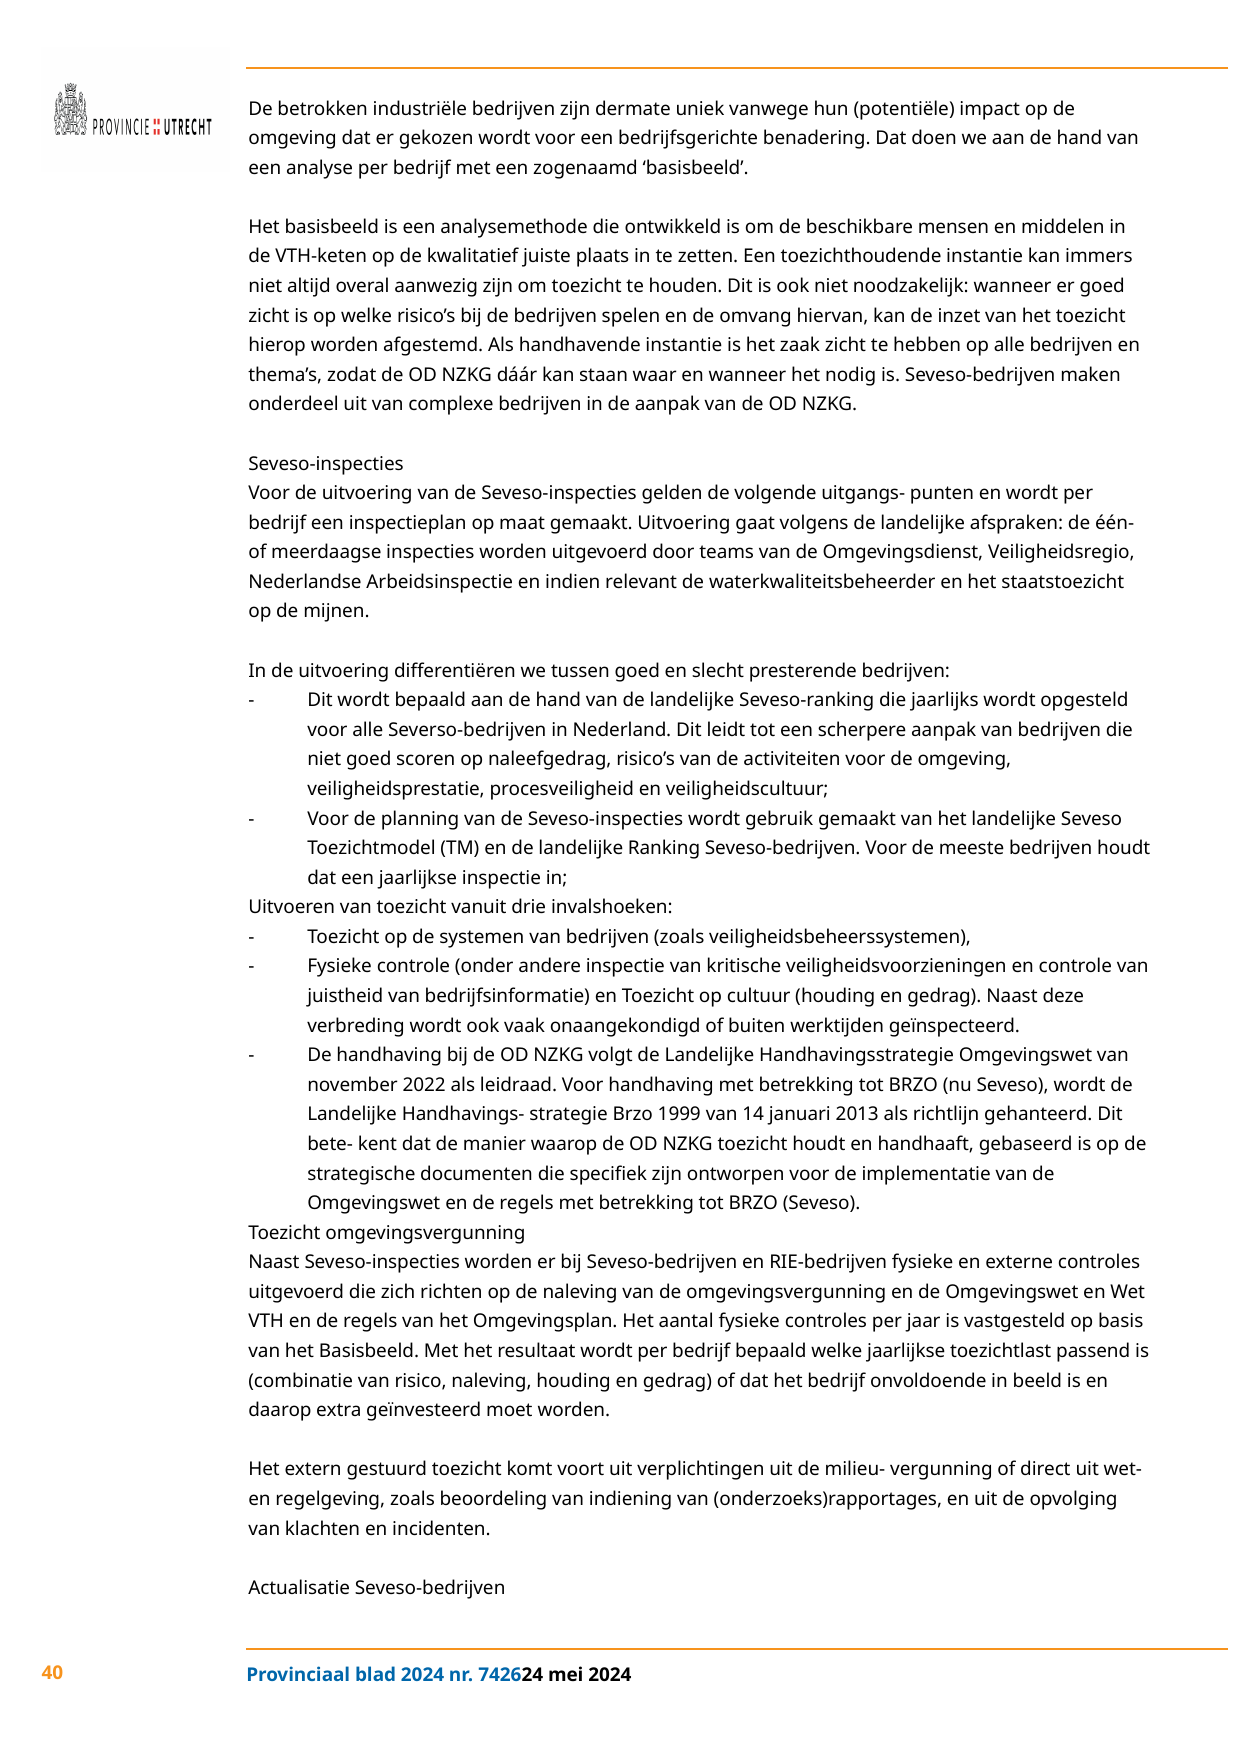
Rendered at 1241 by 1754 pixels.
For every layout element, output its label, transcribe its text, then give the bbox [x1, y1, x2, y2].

text In de uitvoering differentiëren we tussen goed en slecht presterende bedrijven: [248, 657, 1152, 683]
text Het basisbeeld is een analysemethode die ontwikkeld is om de beschikbare mensen en middelen in de VTH-keten op de kwalitatief juiste plaats in te zetten. Een toezichthoudende instantie kan immers niet altijd overal aanwezig zijn om toezicht te houden. Dit is ook niet noodzakelijk: wanneer er goed zicht is op welke risico’s bij de bedrijven spelen en de omvang hiervan, kan de inzet van het toezicht hierop worden afgestemd. Als handhavende instantie is het zaak zicht te hebben op alle bedrijven en thema’s, zodat de OD NZKG dáár kan staan waar en wanneer het nodig is. Seveso-bedrijven maken onderdeel uit van complexe bedrijven in de aanpak van de OD NZKG. [248, 213, 1152, 416]
text Voor de uitvoering van de Seveso-inspecties gelden de volgende uitgangs- punten en wordt per bedrijf een inspectieplan op maat gemaakt. Uitvoering gaat volgens de landelijke afspraken: de één- of meerdaagse inspecties worden uitgevoerd door teams van de Omgevingsdienst, Veiligheidsregio, Nederlandse Arbeidsinspectie en indien relevant de waterkwaliteitsbeheerder en het staatstoezicht op de mijnen. [248, 479, 1152, 623]
text Toezicht omgevingsvergunning [248, 1219, 1152, 1245]
list Fysieke controle (onder andere inspectie van kritische veiligheidsvoorzieningen en controle van juistheid van bedrijfsinformatie) en Toezicht op cultuur (houding en gedrag). Naast deze verbreding wordt ook vaak onaangekondigd of buiten werktijden geïnspecteerd. [248, 953, 1152, 1038]
text Naast Seveso-inspecties worden er bij Seveso-bedrijven en RIE-bedrijven fysieke en externe controles uitgevoerd die zich richten op de naleving van de omgevingsvergunning en de Omgevingswet en Wet VTH en de regels van het Omgevingsplan. Het aantal fysieke controles per jaar is vastgesteld op basis van het Basisbeeld. Met het resultaat wordt per bedrijf bepaald welke jaarlijkse toezichtlast passend is (combinatie van risico, naleving, houding en gedrag) of dat het bedrijf onvoldoende in beeld is en daarop extra geïnvesteerd moet worden. [248, 1248, 1152, 1422]
list Toezicht op de systemen van bedrijven (zoals veiligheidsbeheerssystemen), [248, 923, 1152, 949]
text Seveso-inspecties [248, 450, 1152, 476]
list Voor de planning van de Seveso-inspecties wordt gebruik gemaakt van het landelijke Seveso Toezichtmodel (TM) en de landelijke Ranking Seveso-bedrijven. Voor de meeste bedrijven houdt dat een jaarlijkse inspectie in; [248, 805, 1152, 890]
text Het extern gestuurd toezicht komt voort uit verplichtingen uit de milieu- vergunning of direct uit wet- en regelgeving, zoals beoordeling van indiening van (onderzoeks)rapportages, en uit de opvolging van klachten en incidenten. [248, 1456, 1152, 1541]
picture [41, 47, 231, 172]
text Actualisatie Seveso-bedrijven [248, 1574, 1152, 1600]
list De handhaving bij de OD NZKG volgt de Landelijke Handhavingsstrategie Omgevingswet van november 2022 als leidraad. Voor handhaving met betrekking tot BRZO (nu Seveso), wordt de Landelijke Handhavings- strategie Brzo 1999 van 14 januari 2013 als richtlijn gehanteerd. Dit bete- kent dat de manier waarop de OD NZKG toezicht houdt en handhaaft, gebaseerd is op de strategische documenten die specifiek zijn ontworpen voor de implementatie van de Omgevingswet en de regels met betrekking tot BRZO (Seveso). [248, 1041, 1152, 1215]
text De betrokken industriële bedrijven zijn dermate uniek vanwege hun (potentiële) impact op de omgeving dat er gekozen wordt voor een bedrijfsgerichte benadering. Dat doen we aan de hand van een analyse per bedrijf met een zogenaamd ‘basisbeeld’. [248, 95, 1152, 180]
text Uitvoeren van toezicht vanuit drie invalshoeken: [248, 893, 1152, 919]
list Dit wordt bepaald aan de hand van de landelijke Seveso-ranking die jaarlijks wordt opgesteld voor alle Severso-bedrijven in Nederland. Dit leidt tot een scherpere aanpak van bedrijven die niet goed scoren op naleefgedrag, risico’s van de activiteiten voor de omgeving, veiligheidsprestatie, procesveiligheid en veiligheidscultuur; [248, 686, 1152, 801]
